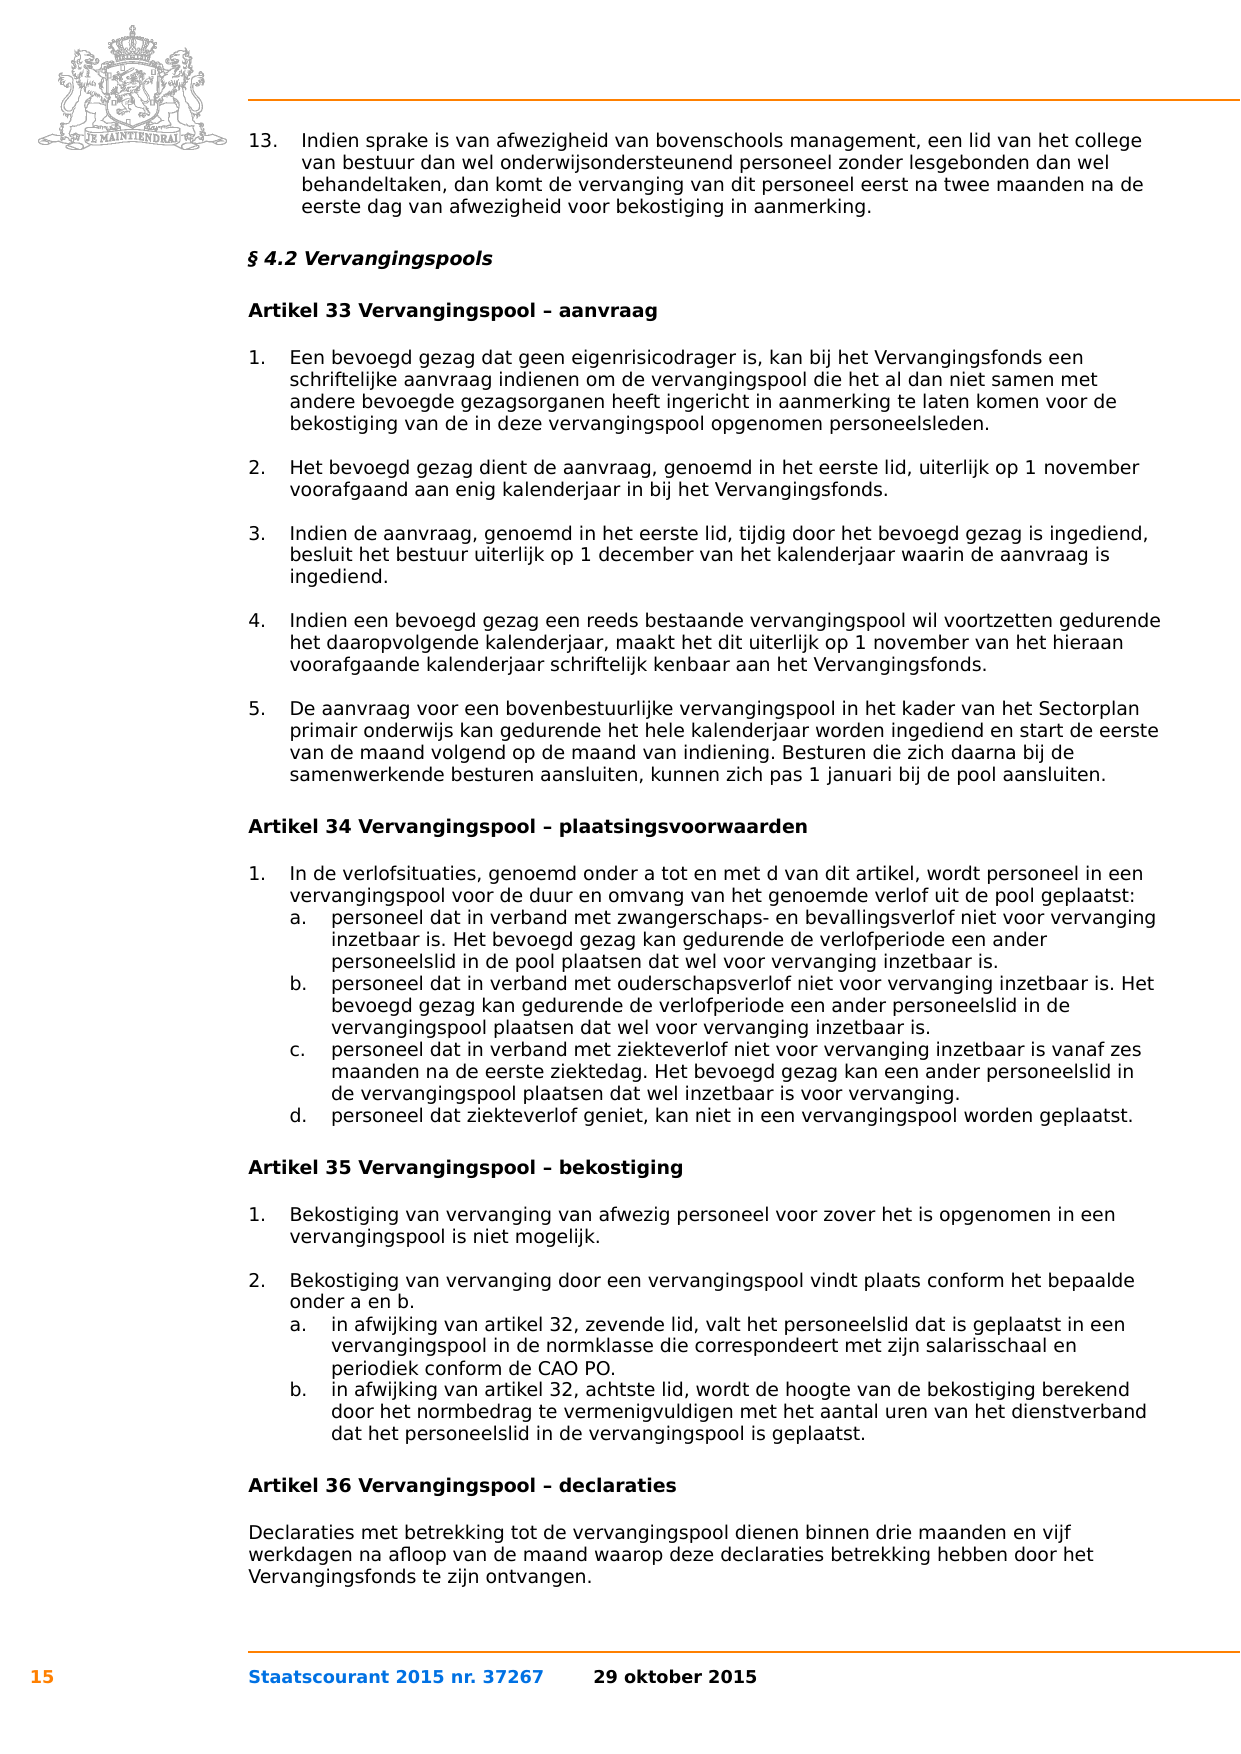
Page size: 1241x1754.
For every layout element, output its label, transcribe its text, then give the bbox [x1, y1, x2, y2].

subtitle Artikel 35 Vervangingspool – bekostiging [248, 1157, 1163, 1179]
text b. in afwijking van artikel 32, achtste lid, wordt de hoogte van de bekostiging berekend door het normbedrag te vermenigvuldigen met het aantal uren van het dienstverband dat het personeelslid in de vervangingspool is geplaatst. [289, 1379, 1163, 1445]
text 3. Indien de aanvraag, genoemd in het eerste lid, tijdig door het bevoegd gezag is ingediend, besluit het bestuur uiterlijk op 1 december van het kalenderjaar waarin de aanvraag is ingediend. [248, 522, 1163, 588]
text Declaraties met betrekking tot de vervangingspool dienen binnen drie maanden en vijf werkdagen na afloop van de maand waarop deze declaraties betrekking hebben door het Vervangingsfonds te zijn ontvangen. [248, 1522, 1163, 1588]
text c. personeel dat in verband met ziekteverlof niet voor vervanging inzetbaar is vanaf zes maanden na de eerste ziektedag. Het bevoegd gezag kan een ander personeelslid in de vervangingspool plaatsen dat wel inzetbaar is voor vervanging. [289, 1039, 1163, 1105]
subtitle Artikel 34 Vervangingspool – plaatsingsvoorwaarden [248, 816, 1163, 838]
text a. personeel dat in verband met zwangerschaps- en bevallingsverlof niet voor vervanging inzetbaar is. Het bevoegd gezag kan gedurende de verlofperiode een ander personeelslid in de pool plaatsen dat wel voor vervanging inzetbaar is. [289, 907, 1163, 973]
picture [38, 25, 227, 150]
text 1. In de verlofsituaties, genoemd onder a tot en met d van dit artikel, wordt personeel in een vervangingspool voor de duur en omvang van het genoemde verlof uit de pool geplaatst: [248, 863, 1163, 907]
subtitle Artikel 36 Vervangingspool – declaraties [248, 1475, 1163, 1497]
text 4. Indien een bevoegd gezag een reeds bestaande vervangingspool wil voortzetten gedurende het daaropvolgende kalenderjaar, maakt het dit uiterlijk op 1 november van het hieraan voorafgaande kalenderjaar schriftelijk kenbaar aan het Vervangingsfonds. [248, 610, 1163, 676]
text d. personeel dat ziekteverlof geniet, kan niet in een vervangingspool worden geplaatst. [289, 1105, 1163, 1127]
text 2. Bekostiging van vervanging door een vervangingspool vindt plaats conform het bepaalde onder a en b. [248, 1269, 1163, 1313]
text 1. Een bevoegd gezag dat geen eigenrisicodrager is, kan bij het Vervangingsfonds een schriftelijke aanvraag indienen om de vervangingspool die het al dan niet samen met andere bevoegde gezagsorganen heeft ingericht in aanmerking te laten komen voor de bekostiging van de in deze vervangingspool opgenomen personeelsleden. [248, 347, 1163, 435]
subtitle Artikel 33 Vervangingspool – aanvraag [248, 300, 1163, 322]
text 1. Bekostiging van vervanging van afwezig personeel voor zover het is opgenomen in een vervangingspool is niet mogelijk. [248, 1204, 1163, 1248]
text 5. De aanvraag voor een bovenbestuurlijke vervangingspool in het kader van het Sectorplan primair onderwijs kan gedurende het hele kalenderjaar worden ingediend en start de eerste van de maand volgend op de maand van indiening. Besturen die zich daarna bij de samenwerkende besturen aansluiten, kunnen zich pas 1 januari bij de pool aansluiten. [248, 698, 1163, 786]
text 2. Het bevoegd gezag dient de aanvraag, genoemd in het eerste lid, uiterlijk op 1 november voorafgaand aan enig kalenderjaar in bij het Vervangingsfonds. [248, 457, 1163, 501]
text b. personeel dat in verband met ouderschapsverlof niet voor vervanging inzetbaar is. Het bevoegd gezag kan gedurende de verlofperiode een ander personeelslid in de vervangingspool plaatsen dat wel voor vervanging inzetbaar is. [289, 973, 1163, 1039]
text a. in afwijking van artikel 32, zevende lid, valt het personeelslid dat is geplaatst in een vervangingspool in de normklasse die correspondeert met zijn salarisschaal en periodiek conform de CAO PO. [289, 1313, 1163, 1379]
subtitle § 4.2 Vervangingspools [248, 248, 1163, 270]
text 13. Indien sprake is van afwezigheid van bovenschools management, een lid van het college van bestuur dan wel onderwijsondersteunend personeel zonder lesgebonden dan wel behandeltaken, dan komt de vervanging van dit personeel eerst na twee maanden na de eerste dag van afwezigheid voor bekostiging in aanmerking. [248, 130, 1163, 218]
